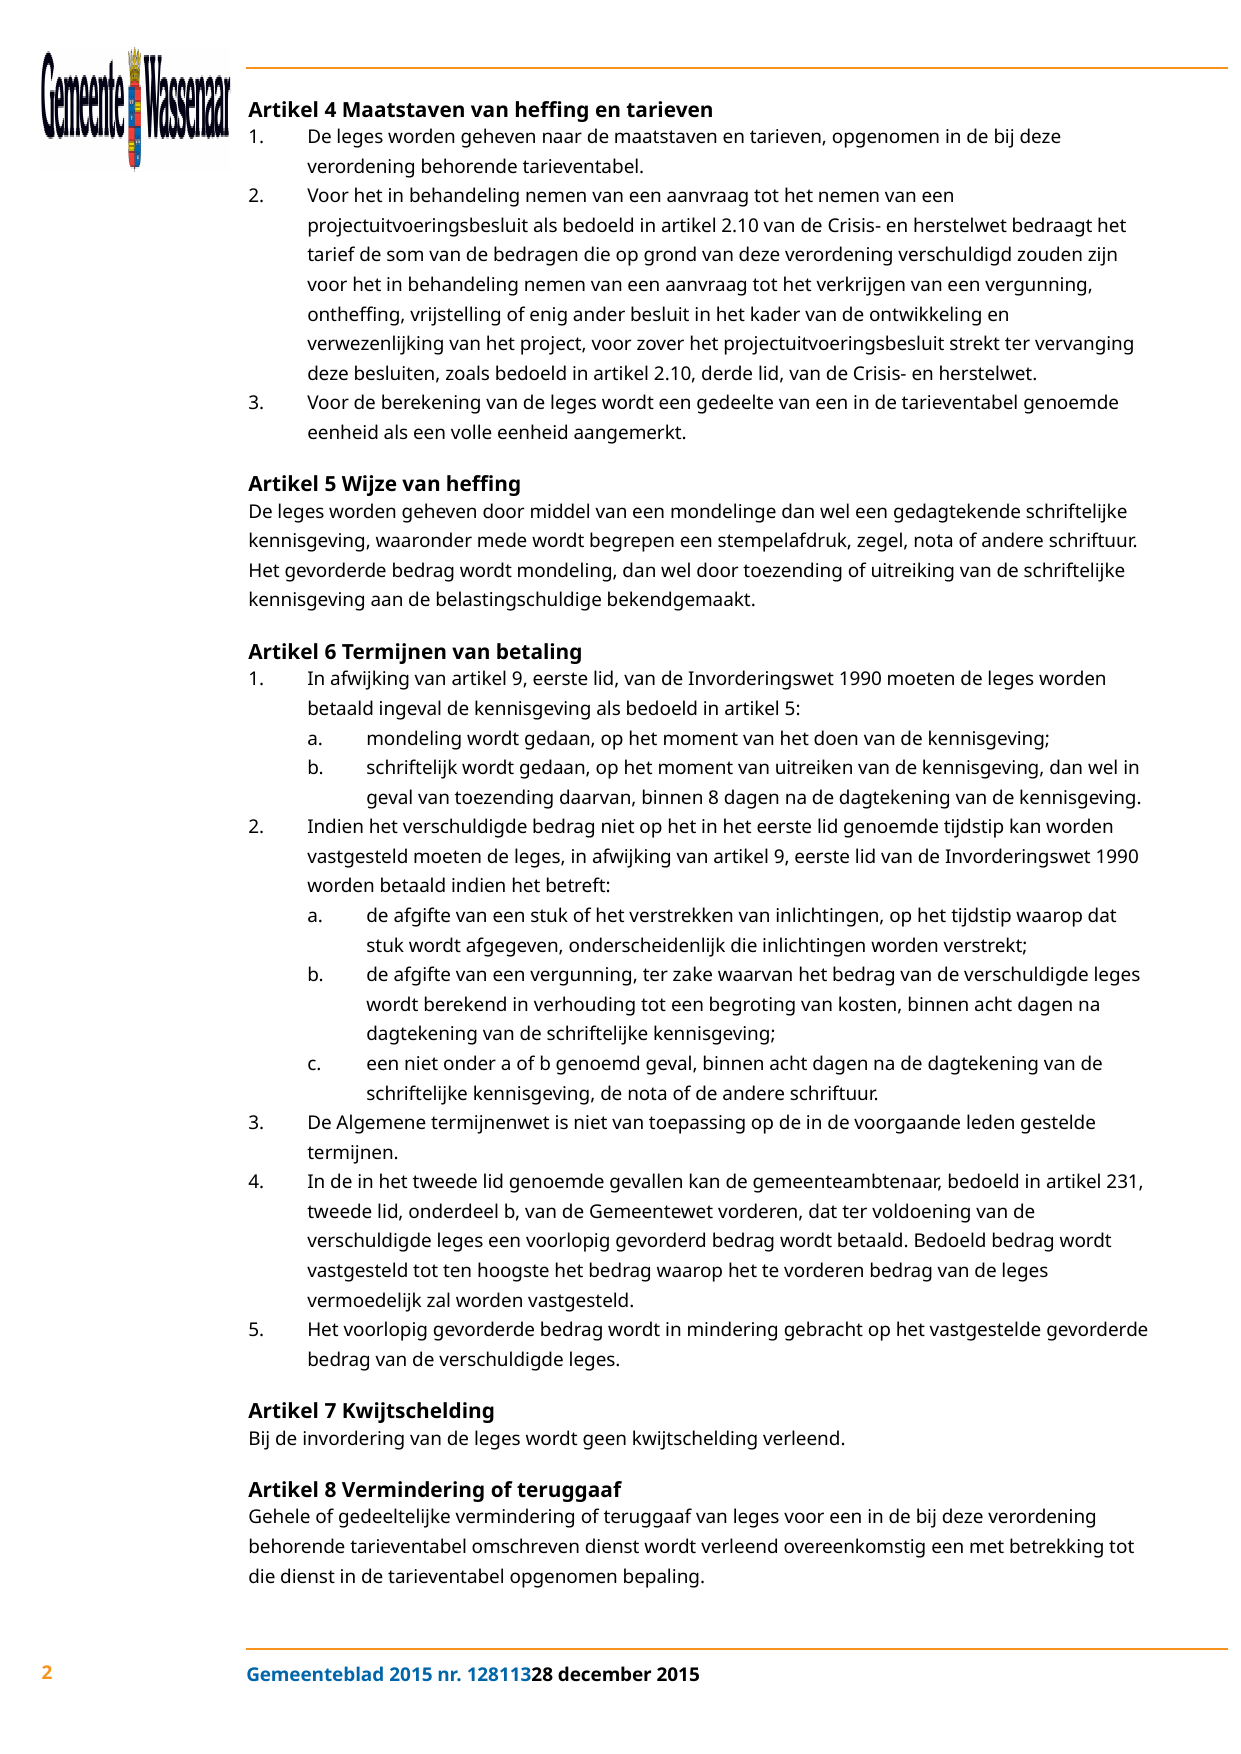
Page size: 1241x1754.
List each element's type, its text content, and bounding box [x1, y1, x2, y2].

text Artikel 7 Kwijtschelding [248, 1396, 1152, 1425]
text Artikel 6 Termijnen van betaling [248, 637, 1152, 666]
list Het voorlopig gevorderde bedrag wordt in mindering gebracht op het vastgestelde gevorderde bedrag van de verschuldigde leges. [248, 1316, 1152, 1372]
list schriftelijk wordt gedaan, op het moment van uitreiken van de kennisgeving, dan wel in geval van toezending daarvan, binnen 8 dagen na de dagtekening van de kennisgeving. [307, 754, 1152, 809]
text Artikel 8 Vermindering of teruggaaf [248, 1475, 1152, 1504]
list De Algemene termijnenwet is niet van toepassing op de in de voorgaande leden gestelde termijnen. [248, 1109, 1152, 1164]
text Artikel 4 Maatstaven van heffing en tarieven [248, 95, 1152, 123]
text De leges worden geheven door middel van een mondelinge dan wel een gedagtekende schriftelijke kennisgeving, waaronder mede wordt begrepen een stempelafdruk, zegel, nota of andere schriftuur. Het gevorderde bedrag wordt mondeling, dan wel door toezending of uitreiking van de schriftelijke kennisgeving aan de belastingschuldige bekendgemaakt. [248, 498, 1152, 612]
list Voor het in behandeling nemen van een aanvraag tot het nemen van een projectuitvoeringsbesluit als bedoeld in artikel 2.10 van de Crisis- en herstelwet bedraagt het tarief de som van de bedragen die op grond van deze verordening verschuldigd zouden zijn voor het in behandeling nemen van een aanvraag tot het verkrijgen van een vergunning, ontheffing, vrijstelling of enig ander besluit in het kader van de ontwikkeling en verwezenlijking van het project, voor zover het projectuitvoeringsbesluit strekt ter vervanging deze besluiten, zoals bedoeld in artikel 2.10, derde lid, van de Crisis- en herstelwet. [248, 182, 1152, 386]
text Bij de invordering van de leges wordt geen kwijtschelding verleend. [248, 1425, 1152, 1451]
list mondeling wordt gedaan, op het moment van het doen van de kennisgeving; [307, 725, 1152, 750]
list Indien het verschuldigde bedrag niet op het in het eerste lid genoemde tijdstip kan worden vastgesteld moeten de leges, in afwijking van artikel 9, eerste lid van de Invorderingswet 1990 worden betaald indien het betreft: [248, 813, 1152, 898]
list In afwijking van artikel 9, eerste lid, van de Invorderingswet 1990 moeten de leges worden betaald ingeval de kennisgeving als bedoeld in artikel 5: [248, 666, 1152, 721]
list In de in het tweede lid genoemde gevallen kan de gemeenteambtenaar, bedoeld in artikel 231, tweede lid, onderdeel b, van de Gemeentewet vorderen, dat ter voldoening van de verschuldigde leges een voorlopig gevorderd bedrag wordt betaald. Bedoeld bedrag wordt vastgesteld tot ten hoogste het bedrag waarop het te vorderen bedrag van de leges vermoedelijk zal worden vastgesteld. [248, 1168, 1152, 1312]
list De leges worden geheven naar de maatstaven en tarieven, opgenomen in de bij deze verordening behorende tarieventabel. [248, 123, 1152, 178]
picture [41, 47, 231, 172]
text Gehele of gedeeltelijke vermindering of teruggaaf van leges voor een in de bij deze verordening behorende tarieventabel omschreven dienst wordt verleend overeenkomstig een met betrekking tot die dienst in de tarieventabel opgenomen bepaling. [248, 1504, 1152, 1588]
list de afgifte van een stuk of het verstrekken van inlichtingen, op het tijdstip waarop dat stuk wordt afgegeven, onderscheidenlijk die inlichtingen worden verstrekt; [307, 902, 1152, 957]
list de afgifte van een vergunning, ter zake waarvan het bedrag van de verschuldigde leges wordt berekend in verhouding tot een begroting van kosten, binnen acht dagen na dagtekening van de schriftelijke kennisgeving; [307, 961, 1152, 1046]
list een niet onder a of b genoemd geval, binnen acht dagen na de dagtekening van de schriftelijke kennisgeving, de nota of de andere schriftuur. [307, 1050, 1152, 1105]
text Artikel 5 Wijze van heffing [248, 469, 1152, 498]
list Voor de berekening van de leges wordt een gedeelte van een in de tarieventabel genoemde eenheid als een volle eenheid aangemerkt. [248, 389, 1152, 445]
